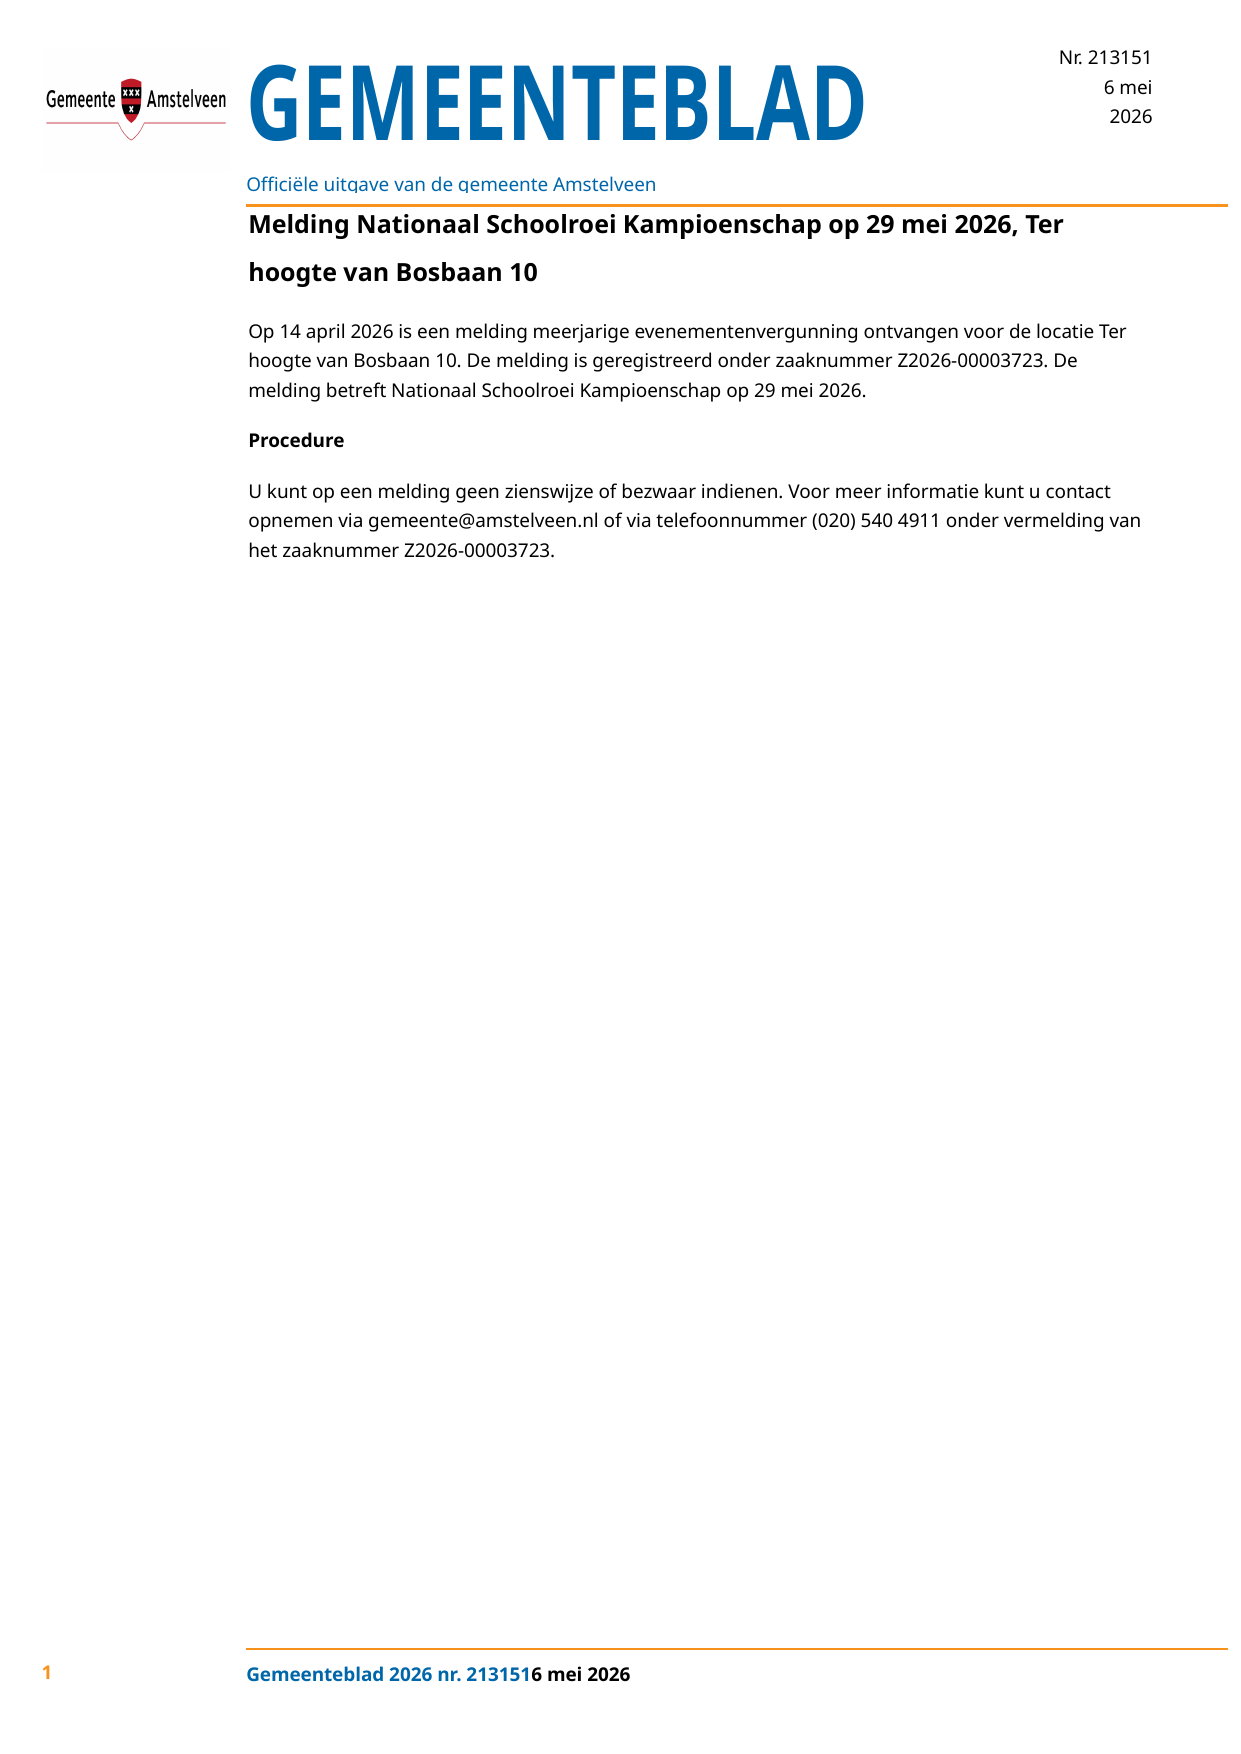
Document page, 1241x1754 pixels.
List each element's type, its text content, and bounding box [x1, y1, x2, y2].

text Melding Nationaal Schoolroei Kampioenschap op 29 mei 2026, Ter hoogte van Bosbaan 10 [248, 207, 1152, 288]
text Op 14 april 2026 is een melding meerjarige evenementenvergunning ontvangen voor de locatie Ter hoogte van Bosbaan 10. De melding is geregistreerd onder zaaknummer Z2026-00003723. De melding betreft Nationaal Schoolroei Kampioenschap op 29 mei 2026. [248, 318, 1152, 403]
text U kunt op een melding geen zienswijze of bezwaar indienen. Voor meer informatie kunt u contact opnemen via gemeente@amstelveen.nl of via telefoonnummer (020) 540 4911 onder vermelding van het zaaknummer Z2026-00003723. [248, 478, 1152, 563]
picture [41, 47, 231, 172]
text Procedure [248, 427, 1152, 453]
